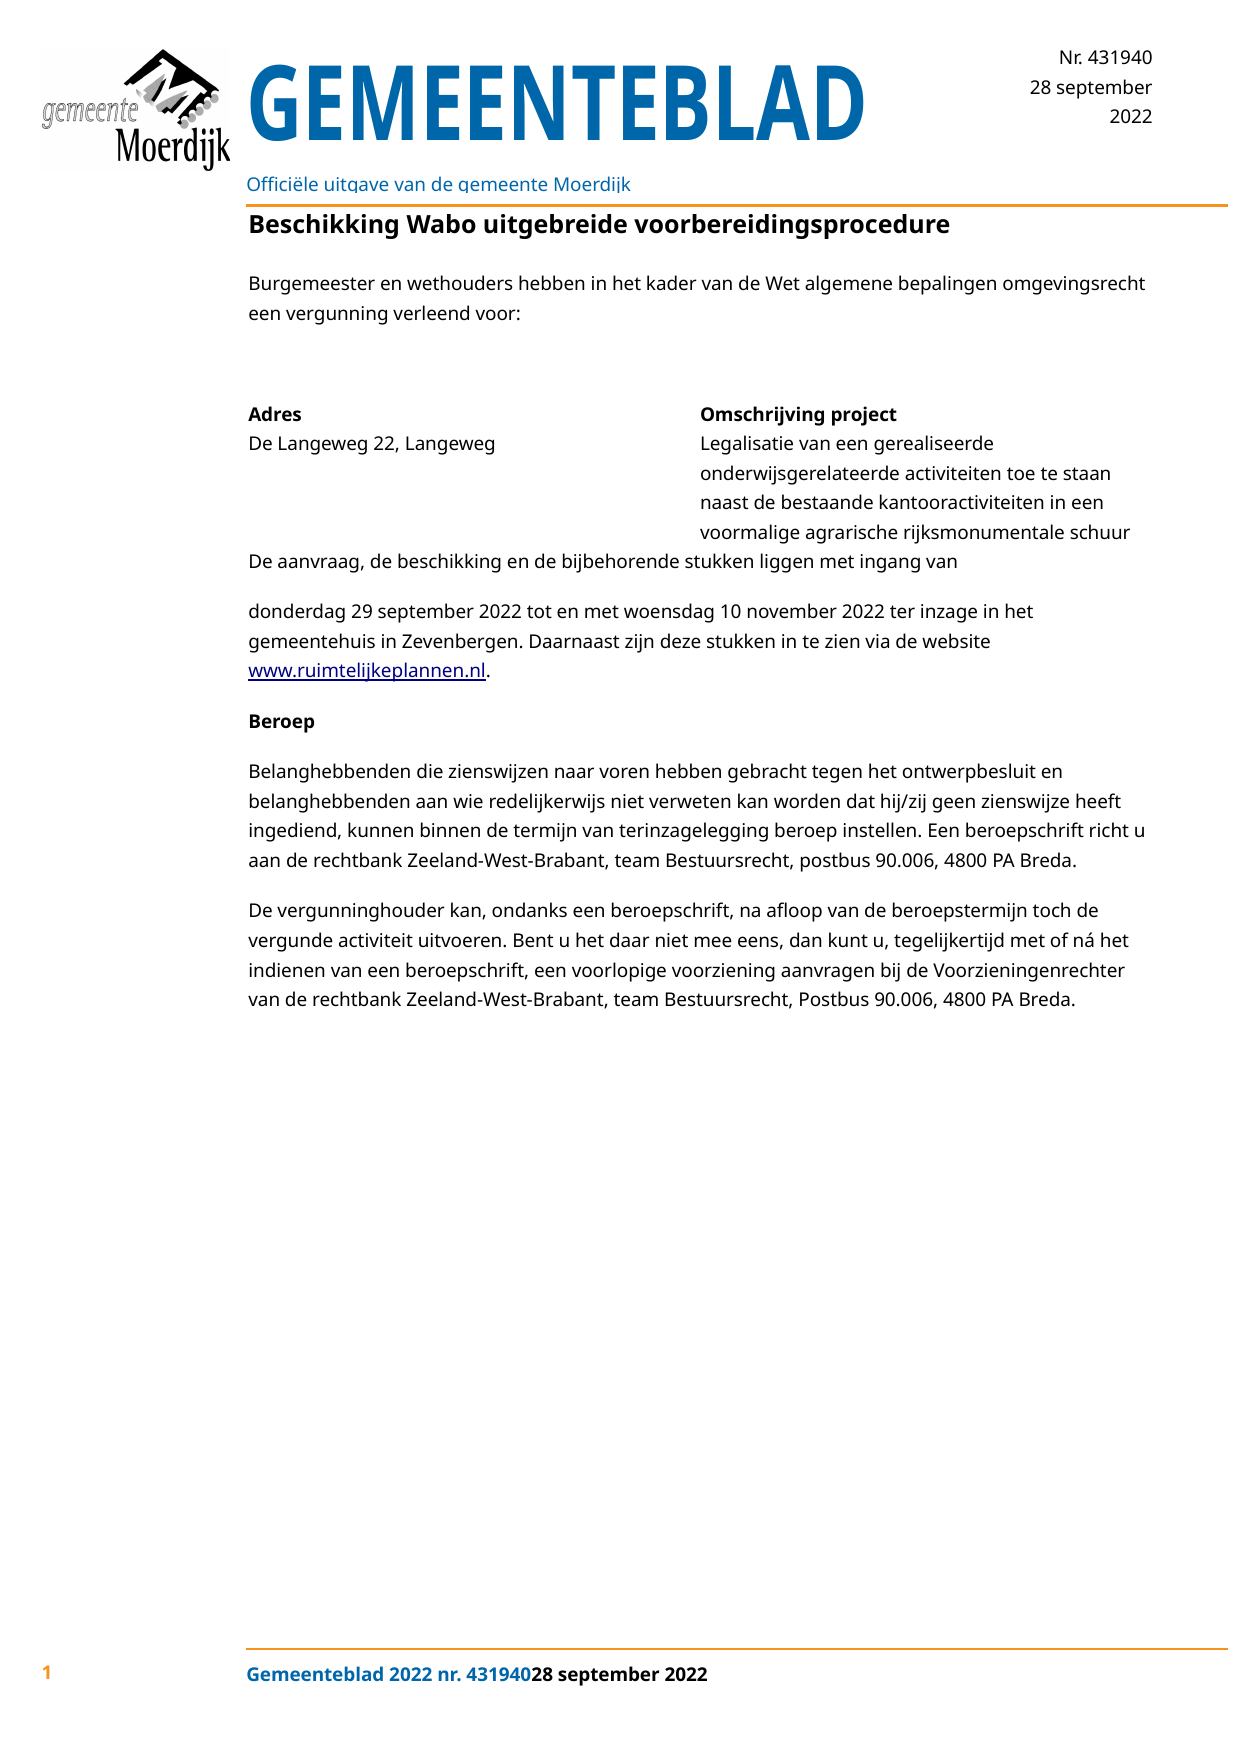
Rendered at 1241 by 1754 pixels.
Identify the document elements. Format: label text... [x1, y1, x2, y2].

text Belanghebbenden die zienswijzen naar voren hebben gebracht tegen het ontwerpbesluit en belanghebbenden aan wie redelijkerwijs niet verweten kan worden dat hij/zij geen zienswijze heeft ingediend, kunnen binnen de termijn van terinzagelegging beroep instellen. Een beroepschrift richt u aan de rechtbank Zeeland-West-Brabant, team Bestuursrecht, postbus 90.006, 4800 PA Breda. [248, 758, 1152, 873]
table_header Adres De Langeweg 22, Langeweg [248, 401, 700, 545]
text De aanvraag, de beschikking en de bijbehorende stukken liggen met ingang van [248, 548, 1152, 574]
picture [41, 47, 231, 172]
table_header Omschrijving project Legalisatie van een gerealiseerde onderwijsgerelateerde activiteiten toe te staan naast de bestaande kantooractiviteiten in een voormalige agrarische rijksmonumentale schuur [700, 401, 1152, 545]
text De vergunninghouder kan, ondanks een beroepschrift, na afloop van de beroepstermijn toch de vergunde activiteit uitvoeren. Bent u het daar niet mee eens, dan kunt u, tegelijkertijd met of ná het indienen van een beroepschrift, een voorlopige voorziening aanvragen bij de Voorzieningenrechter van de rechtbank Zeeland-West-Brabant, team Bestuursrecht, Postbus 90.006, 4800 PA Breda. [248, 898, 1152, 1012]
text Beroep [248, 708, 1152, 734]
text donderdag 29 september 2022 tot en met woensdag 10 november 2022 ter inzage in het gemeentehuis in Zevenbergen. Daarnaast zijn deze stukken in te zien via de website www.ruimtelijkeplannen.nl. [248, 598, 1152, 683]
text Burgemeester en wethouders hebben in het kader van de Wet algemene bepalingen omgevingsrecht een vergunning verleend voor: [248, 270, 1152, 326]
text Beschikking Wabo uitgebreide voorbereidingsprocedure [248, 207, 1152, 241]
